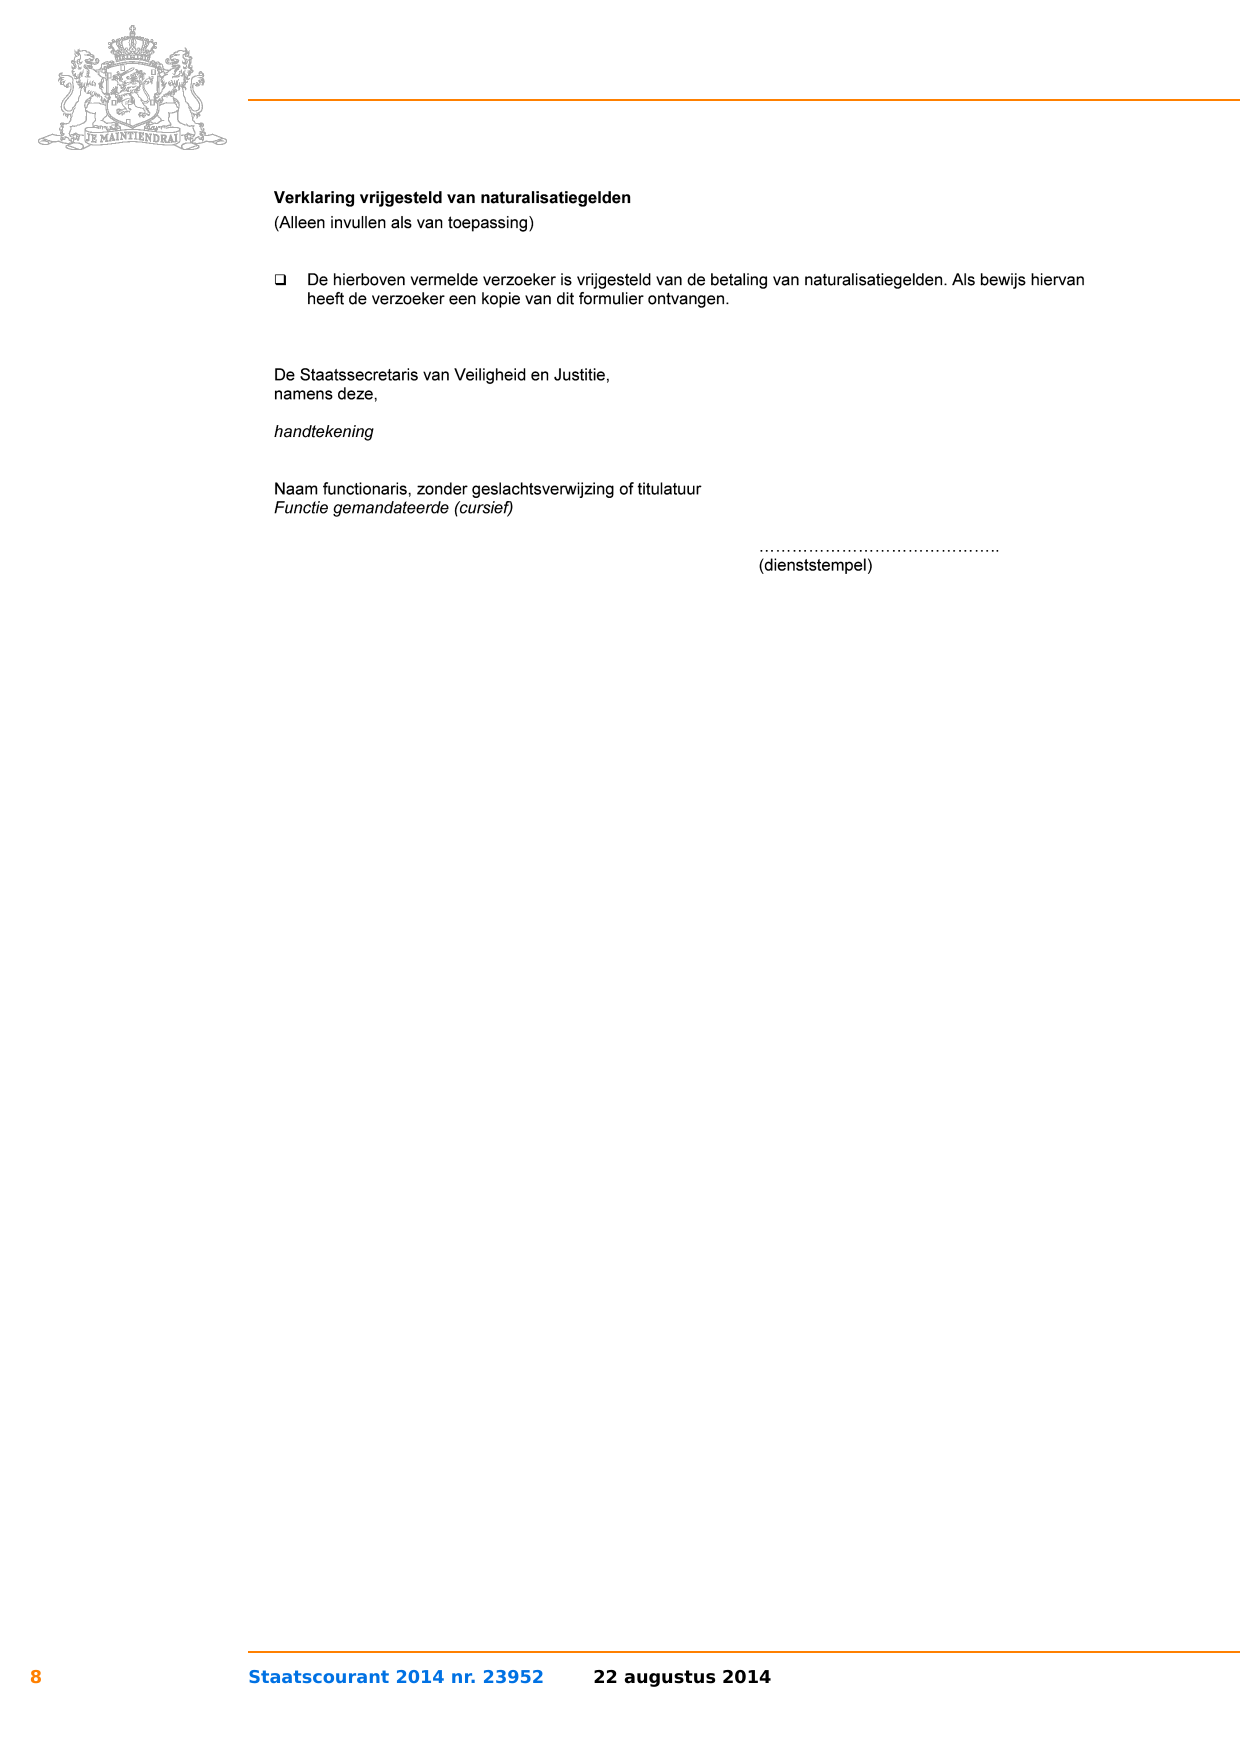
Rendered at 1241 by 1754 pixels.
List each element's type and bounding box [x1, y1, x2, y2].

picture [38, 25, 227, 150]
picture [248, 151, 1134, 1345]
